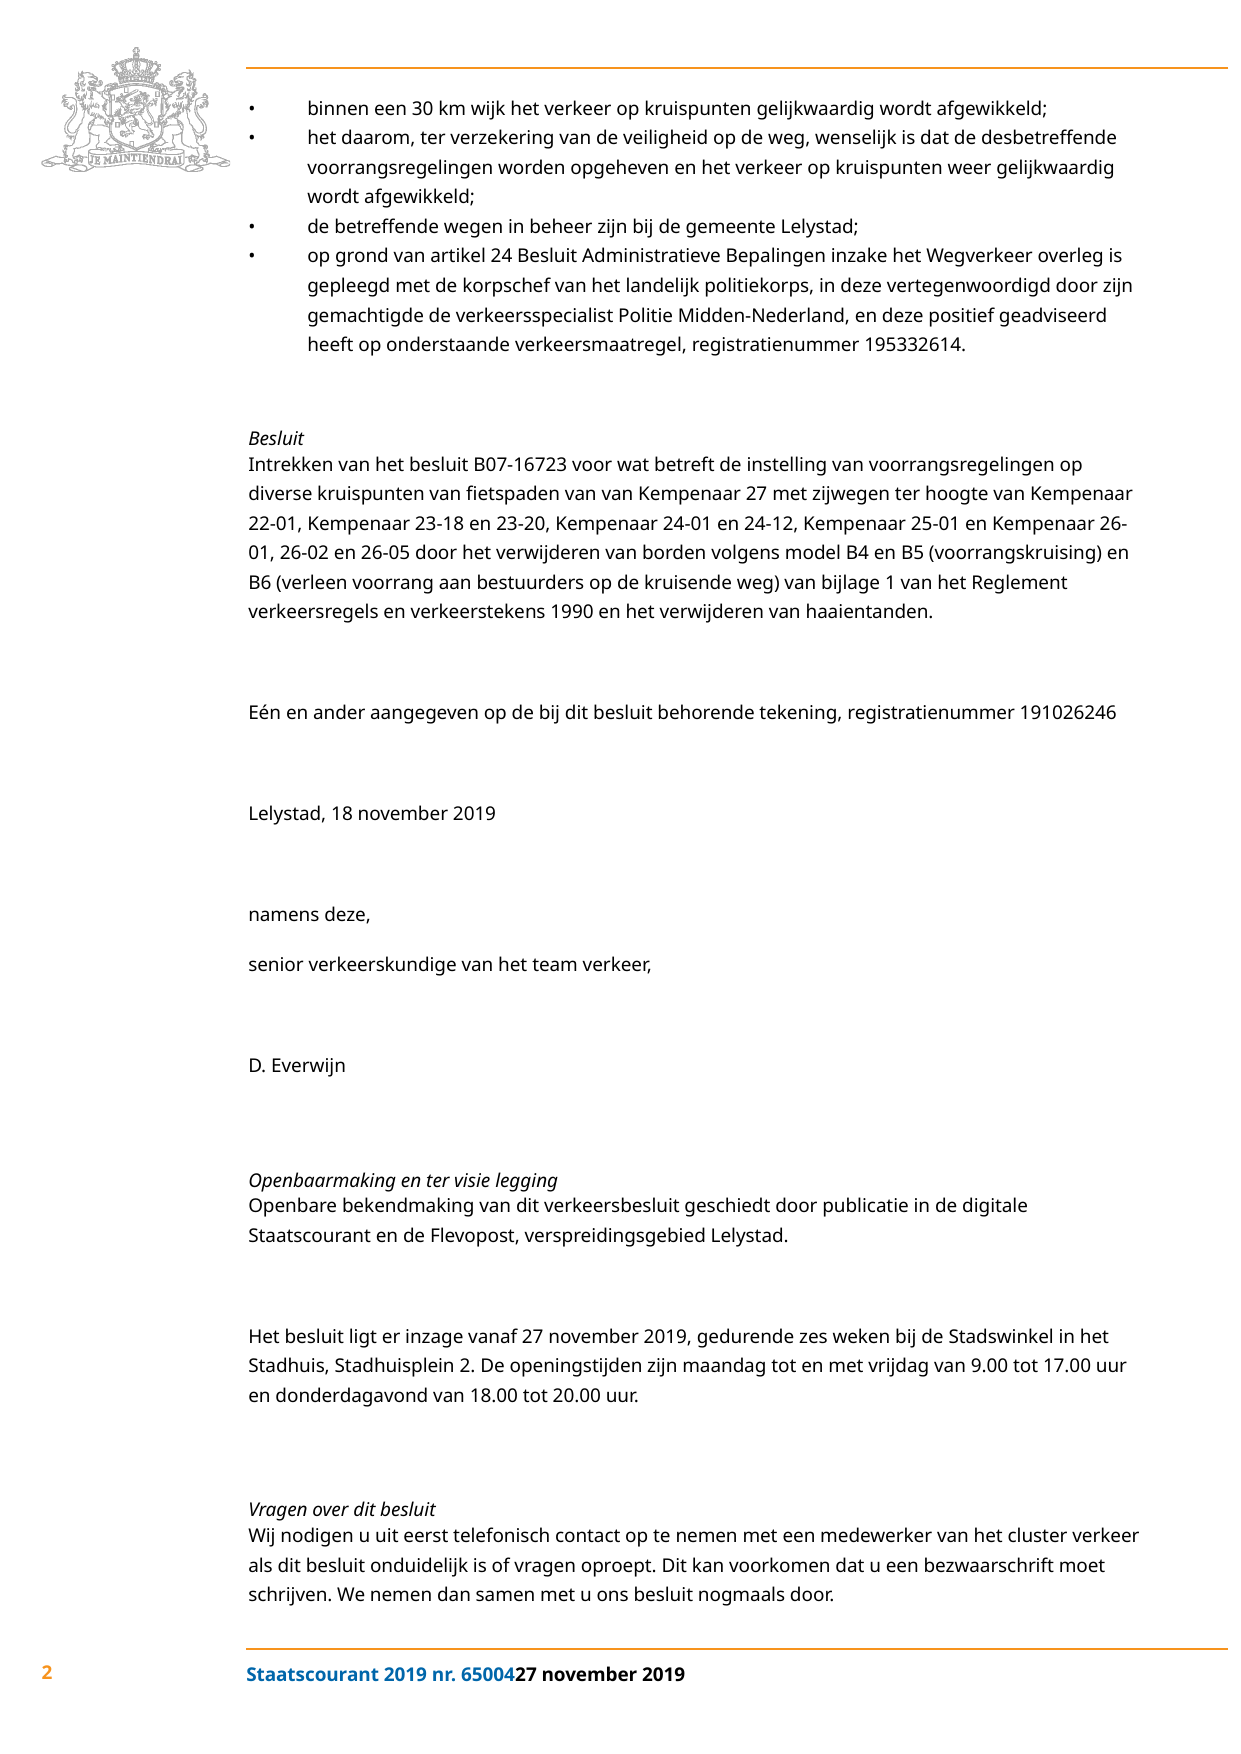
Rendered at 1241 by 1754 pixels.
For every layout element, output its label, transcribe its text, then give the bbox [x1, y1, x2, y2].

text Besluit [248, 425, 1152, 451]
text Het besluit ligt er inzage vanaf 27 november 2019, gedurende zes weken bij de Stadswinkel in het Stadhuis, Stadhuisplein 2. De openingstijden zijn maandag tot en met vrijdag van 9.00 tot 17.00 uur en donderdagavond van 18.00 tot 20.00 uur. [248, 1323, 1152, 1408]
text Lelystad, 18 november 2019 [248, 800, 1152, 826]
text Wij nodigen u uit eerst telefonisch contact op te nemen met een medewerker van het cluster verkeer als dit besluit onduidelijk is of vragen oproept. Dit kan voorkomen dat u een bezwaarschrift moet schrijven. We nemen dan samen met u ons besluit nogmaals door. [248, 1522, 1152, 1607]
text namens deze, [248, 901, 1152, 927]
text D. Everwijn [248, 1052, 1152, 1078]
text Openbare bekendmaking van dit verkeersbesluit geschiedt door publicatie in de digitale Staatscourant en de Flevopost, verspreidingsgebied Lelystad. [248, 1192, 1152, 1248]
list de betreffende wegen in beheer zijn bij de gemeente Lelystad; [248, 213, 1152, 239]
text Vragen over dit besluit [248, 1496, 1152, 1522]
list binnen een 30 km wijk het verkeer op kruispunten gelijkwaardig wordt afgewikkeld; [248, 95, 1152, 121]
list op grond van artikel 24 Besluit Administratieve Bepalingen inzake het Wegverkeer overleg is gepleegd met de korpschef van het landelijk politiekorps, in deze vertegenwoordigd door zijn gemachtigde de verkeersspecialist Politie Midden-Nederland, en deze positief geadviseerd heeft op onderstaande verkeersmaatregel, registratienummer 195332614. [248, 243, 1152, 357]
text Openbaarmaking en ter visie legging [248, 1167, 1152, 1192]
text Eén en ander aangegeven op de bij dit besluit behorende tekening, registratienummer 191026246 [248, 699, 1152, 725]
text Intrekken van het besluit B07-16723 voor wat betreft de instelling van voorrangsregelingen op diverse kruispunten van fietspaden van van Kempenaar 27 met zijwegen ter hoogte van Kempenaar 22-01, Kempenaar 23-18 en 23-20, Kempenaar 24-01 en 24-12, Kempenaar 25-01 en Kempenaar 26-01, 26-02 en 26-05 door het verwijderen van borden volgens model B4 en B5 (voorrangskruising) en B6 (verleen voorrang aan bestuurders op de kruisende weg) van bijlage 1 van het Reglement verkeersregels en verkeerstekens 1990 en het verwijderen van haaientanden. [248, 451, 1152, 624]
list het daarom, ter verzekering van de veiligheid op de weg, wenselijk is dat de desbetreffende voorrangsregelingen worden opgeheven en het verkeer op kruispunten weer gelijkwaardig wordt afgewikkeld; [248, 124, 1152, 209]
picture [41, 47, 231, 172]
text senior verkeerskundige van het team verkeer, [248, 952, 1152, 977]
